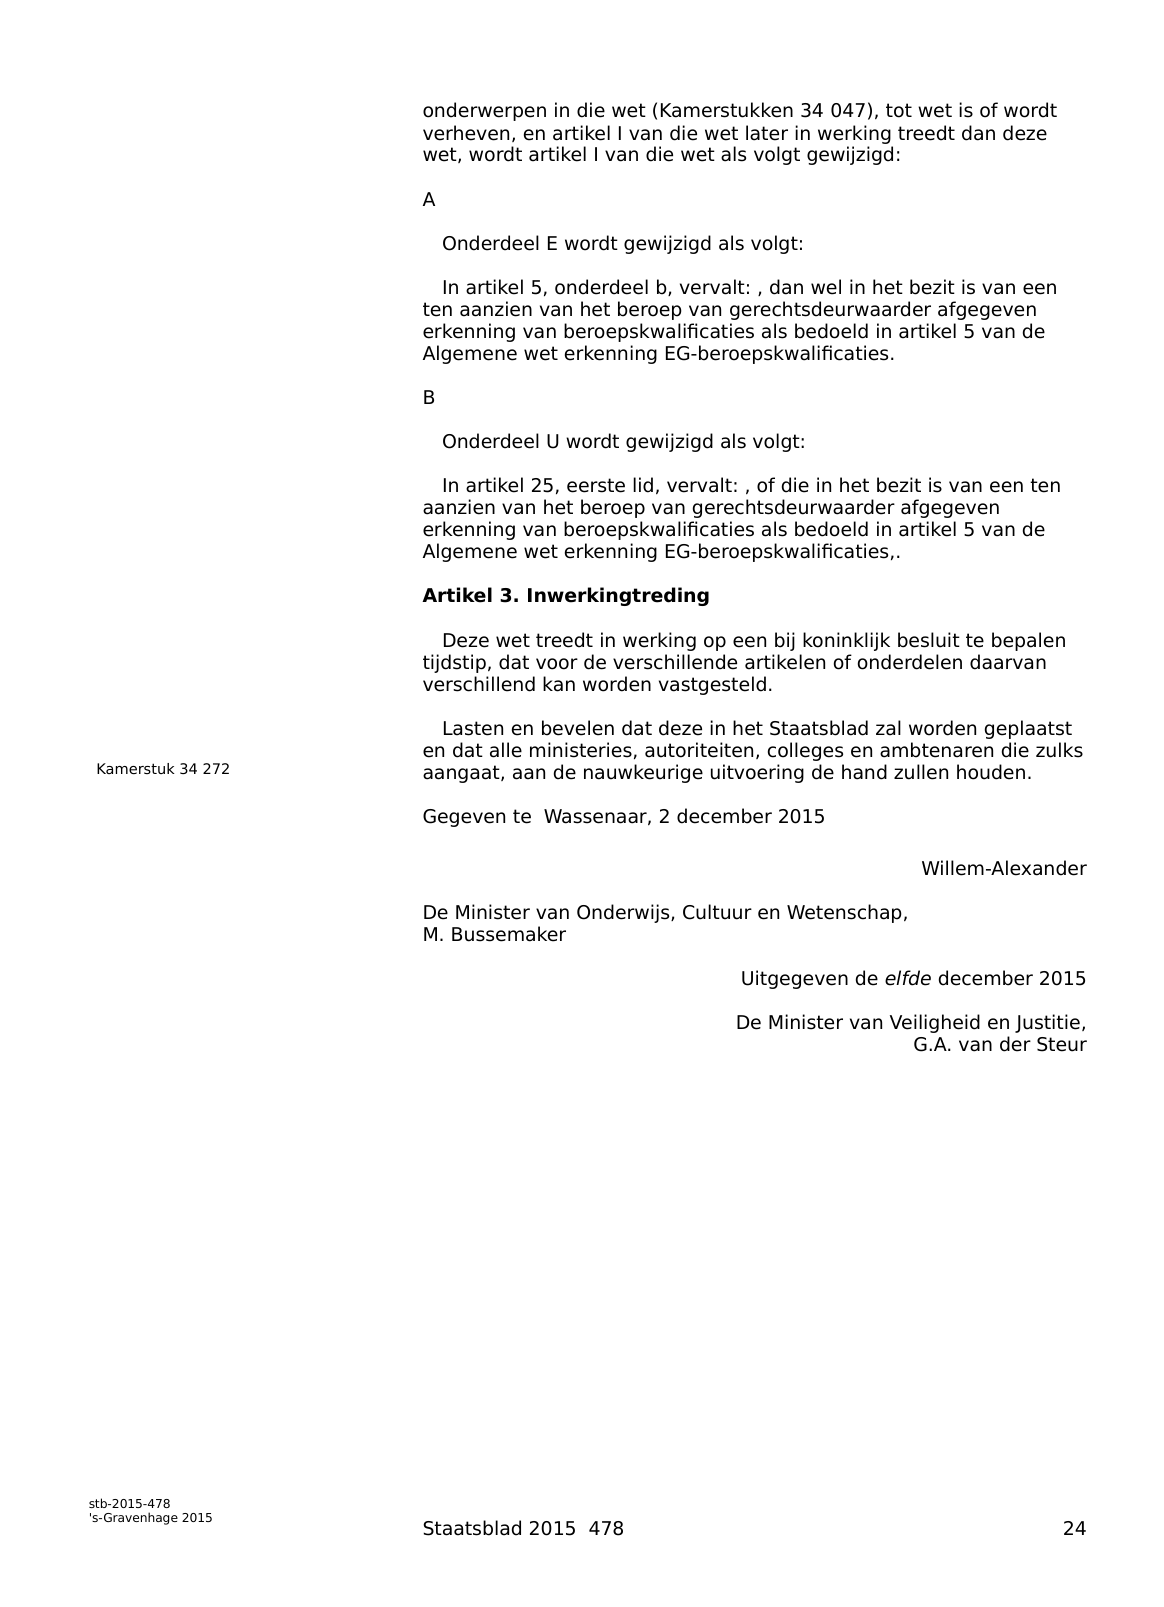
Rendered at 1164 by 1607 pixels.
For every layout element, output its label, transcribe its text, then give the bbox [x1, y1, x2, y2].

text onderwerpen in die wet (Kamerstukken 34 047), tot wet is of wordt verheven, en artikel I van die wet later in werking treedt dan deze wet, wordt artikel I van die wet als volgt gewijzigd: [422, 100, 1087, 166]
subtitle Artikel 3. Inwerkingtreding [422, 585, 1087, 607]
text stb-2015-478 [88, 1497, 323, 1511]
text Deze wet treedt in werking op een bij koninklijk besluit te bepalen tijdstip, dat voor de verschillende artikelen of onderdelen daarvan verschillend kan worden vastgesteld. [422, 629, 1087, 696]
text B [422, 387, 1087, 409]
text Willem-Alexander [422, 858, 1087, 880]
text Onderdeel E wordt gewijzigd als volgt: [422, 233, 1087, 255]
text Kamerstuk 34 272 [77, 761, 396, 778]
text A [422, 188, 1087, 211]
text Uitgegeven de elfde december 2015 [422, 968, 1087, 990]
text In artikel 5, onderdeel b, vervalt: , dan wel in het bezit is van een ten aanzien van het beroep van gerechtsdeurwaarder afgegeven erkenning van beroepskwalificaties als bedoeld in artikel 5 van de Algemene wet erkenning EG-beroepskwalificaties. [422, 277, 1087, 365]
text De Minister van Veiligheid en Justitie, G.A. van der Steur [422, 1012, 1087, 1056]
text De Minister van Onderwijs, Cultuur en Wetenschap, M. Bussemaker [422, 902, 1087, 946]
text Gegeven te Wassenaar, 2 december 2015 [422, 806, 1087, 828]
text 's-Gravenhage 2015 [88, 1511, 323, 1525]
text Lasten en bevelen dat deze in het Staatsblad zal worden geplaatst en dat alle ministeries, autoriteiten, colleges en ambtenaren die zulks aangaat, aan de nauwkeurige uitvoering de hand zullen houden. [422, 718, 1087, 784]
text Onderdeel U wordt gewijzigd als volgt: [422, 431, 1087, 453]
text In artikel 25, eerste lid, vervalt: , of die in het bezit is van een ten aanzien van het beroep van gerechtsdeurwaarder afgegeven erkenning van beroepskwalificaties als bedoeld in artikel 5 van de Algemene wet erkenning EG-beroepskwalificaties,. [422, 475, 1087, 563]
